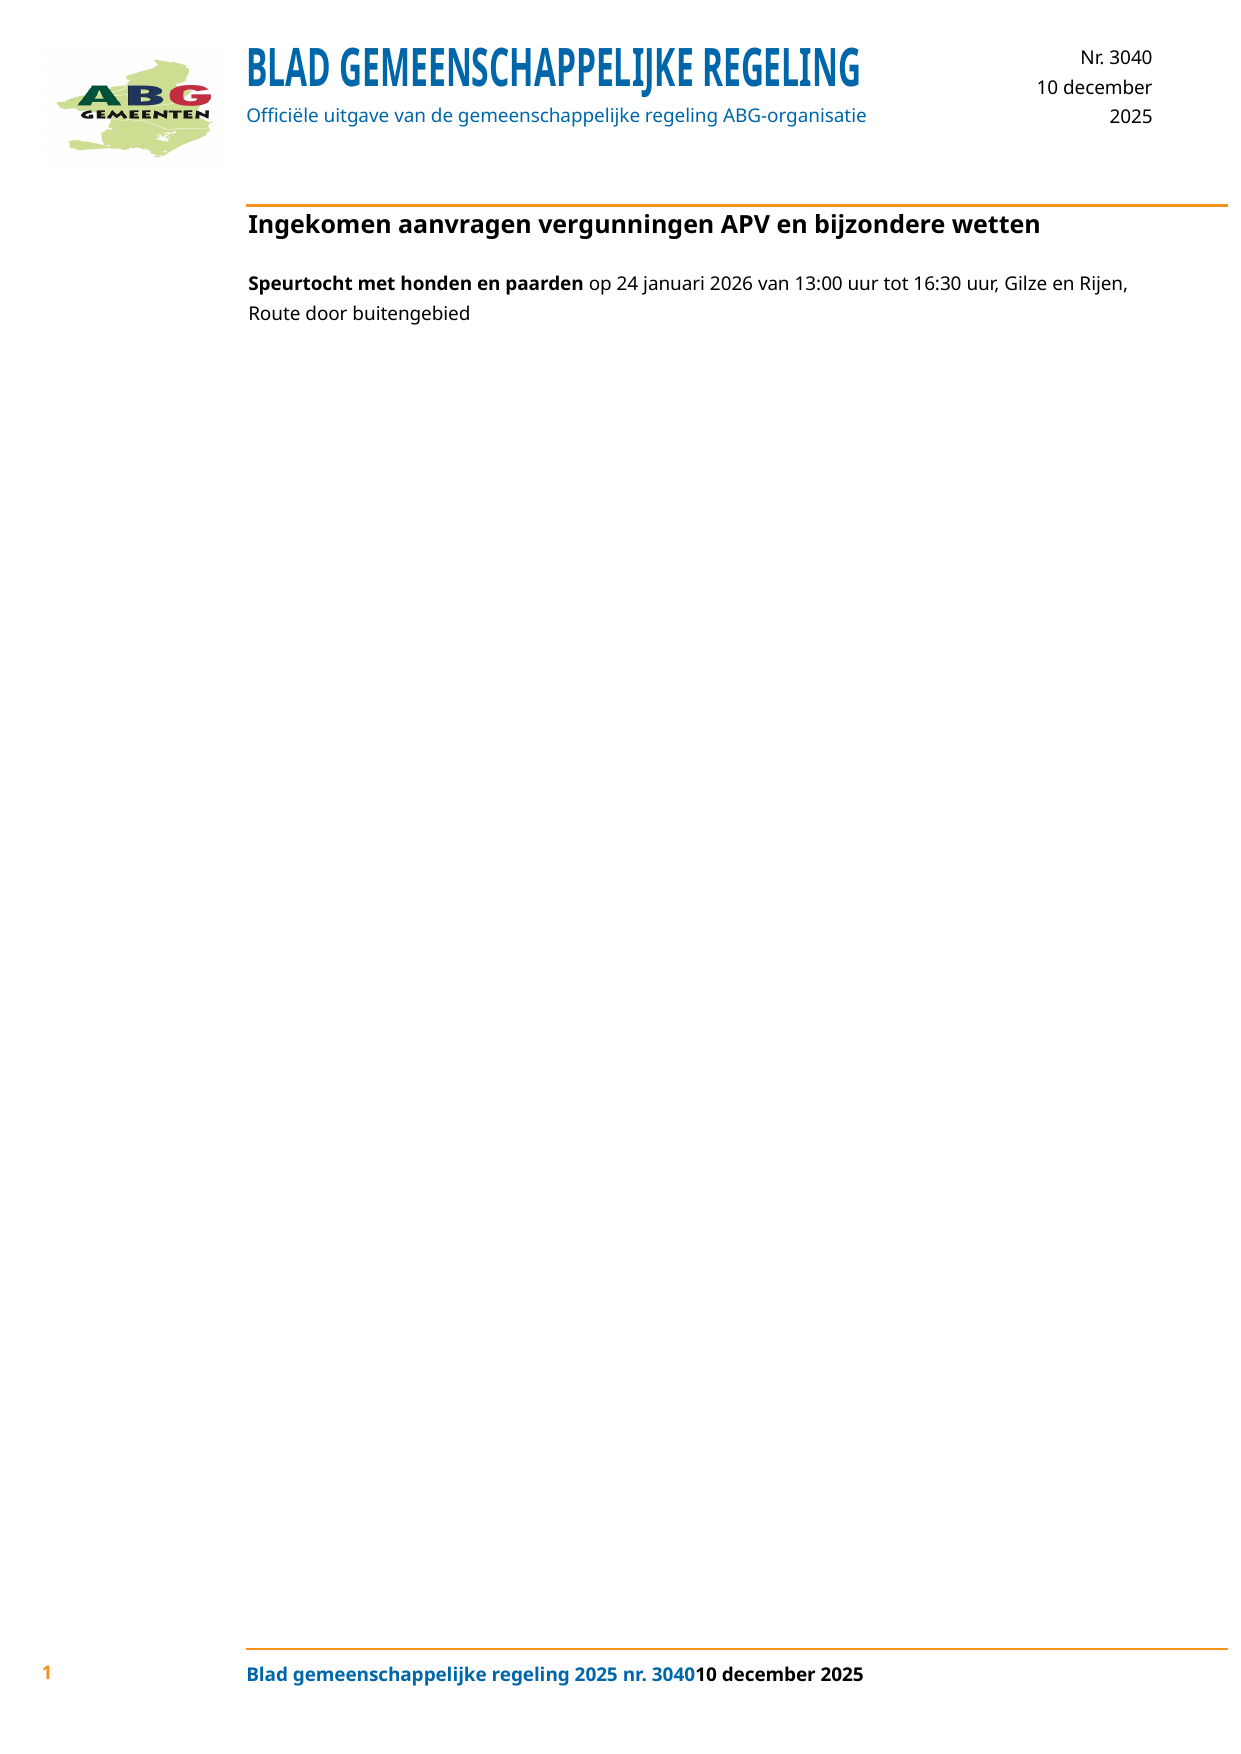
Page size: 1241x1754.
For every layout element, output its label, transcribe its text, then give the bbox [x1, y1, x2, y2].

text Ingekomen aanvragen vergunningen APV en bijzondere wetten [248, 207, 1152, 241]
picture [41, 47, 231, 172]
text Speurtocht met honden en paarden op 24 januari 2026 van 13:00 uur tot 16:30 uur, Gilze en Rijen, Route door buitengebied [248, 270, 1152, 326]
